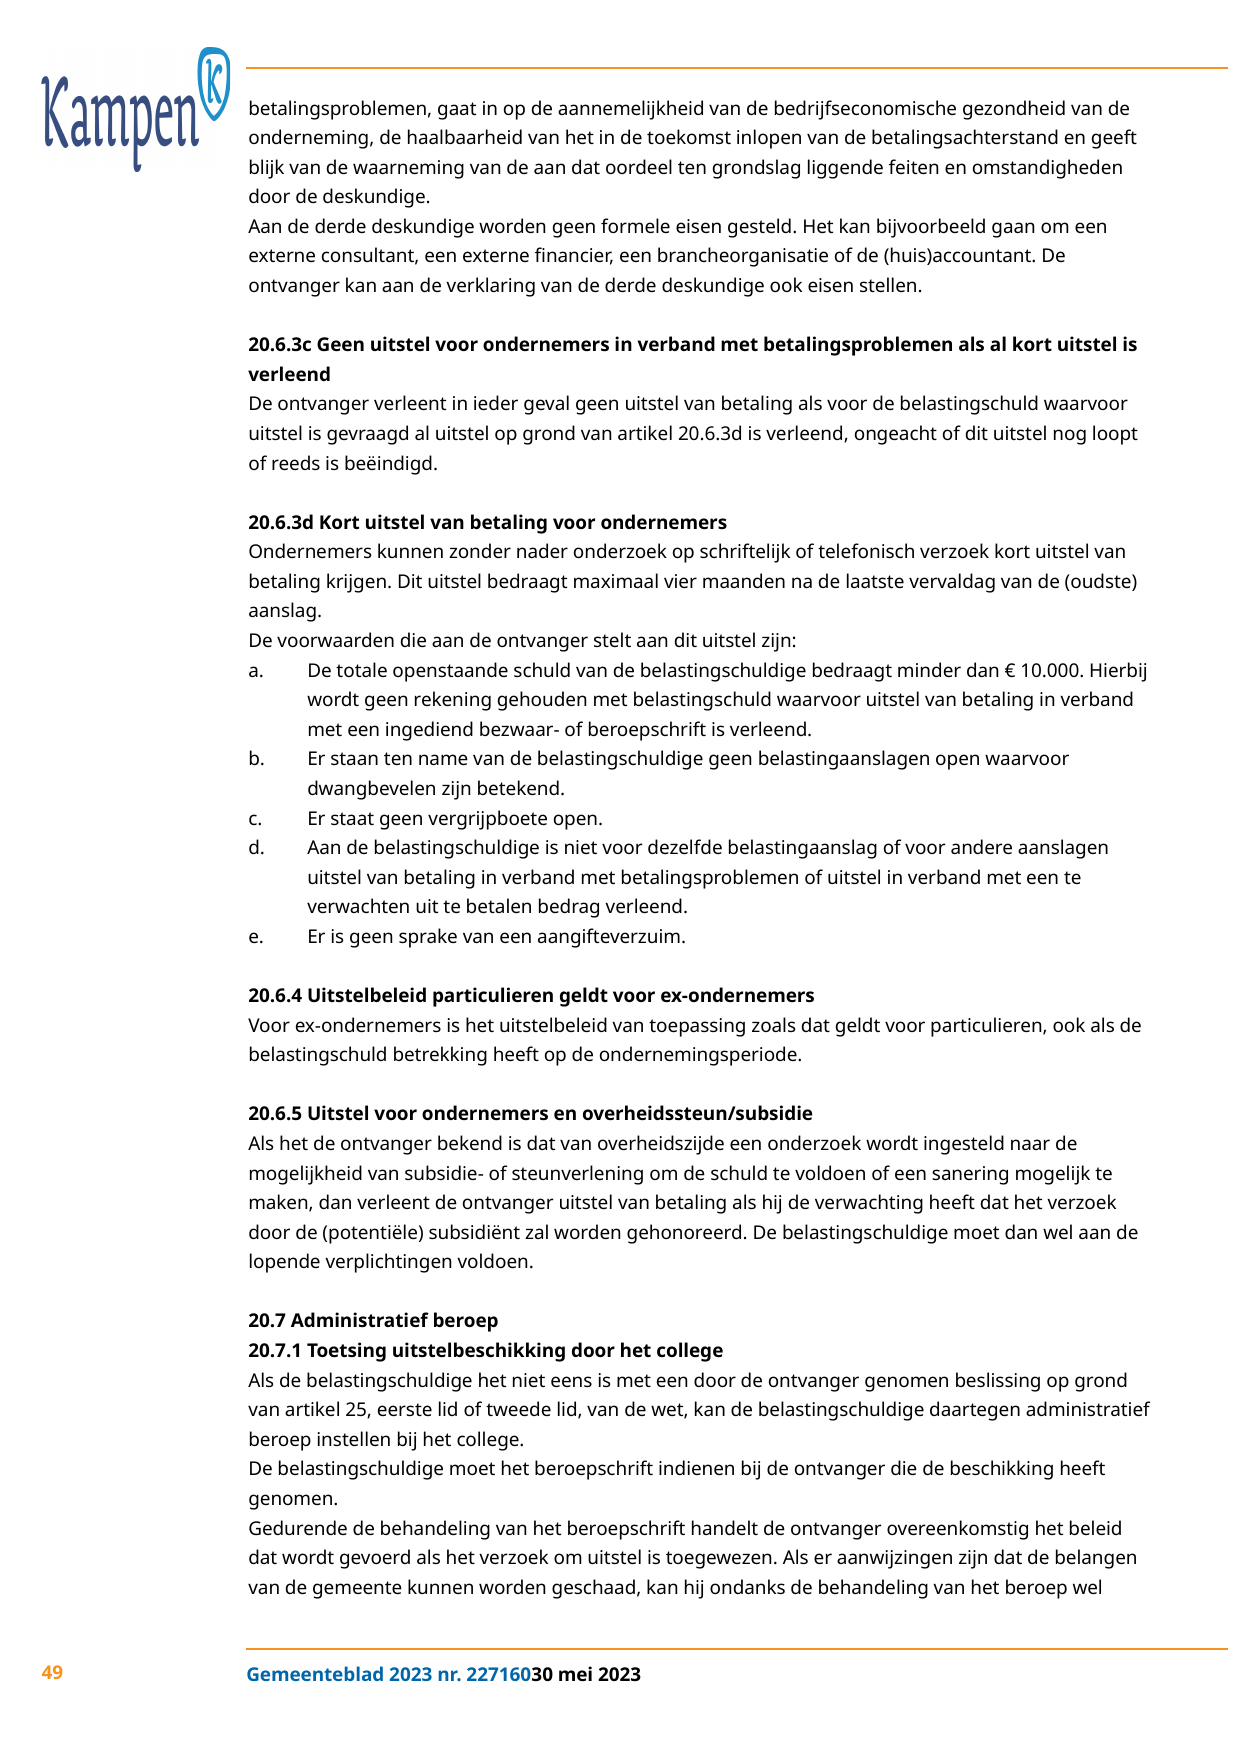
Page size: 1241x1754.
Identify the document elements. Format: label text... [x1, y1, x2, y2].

text 20.6.5 Uitstel voor ondernemers en overheidssteun/subsidie [248, 1101, 1152, 1126]
text Ondernemers kunnen zonder nader onderzoek op schriftelijk of telefonisch verzoek kort uitstel van betaling krijgen. Dit uitstel bedraagt maximaal vier maanden na de laatste vervaldag van de (oudste) aanslag. [248, 538, 1152, 623]
picture [41, 47, 231, 172]
text Als de belastingschuldige het niet eens is met een door de ontvanger genomen beslissing op grond van artikel 25, eerste lid of tweede lid, van de wet, kan de belastingschuldige daartegen administratief beroep instellen bij het college. [248, 1367, 1152, 1452]
text betalingsproblemen, gaat in op de aannemelijkheid van de bedrijfseconomische gezondheid van de onderneming, de haalbaarheid van het in de toekomst inlopen van de betalingsachterstand en geeft blijk van de waarneming van de aan dat oordeel ten grondslag liggende feiten en omstandigheden door de deskundige. [248, 95, 1152, 209]
text Gedurende de behandeling van het beroepschrift handelt de ontvanger overeenkomstig het beleid dat wordt gevoerd als het verzoek om uitstel is toegewezen. Als er aanwijzingen zijn dat de belangen van de gemeente kunnen worden geschaad, kan hij ondanks de behandeling van het beroep wel [248, 1515, 1152, 1600]
text De voorwaarden die aan de ontvanger stelt aan dit uitstel zijn: [248, 627, 1152, 653]
text 20.6.3c Geen uitstel voor ondernemers in verband met betalingsproblemen als al kort uitstel is verleend [248, 331, 1152, 387]
text 20.7 Administratief beroep [248, 1308, 1152, 1333]
list Aan de belastingschuldige is niet voor dezelfde belastingaanslag of voor andere aanslagen uitstel van betaling in verband met betalingsproblemen of uitstel in verband met een te verwachten uit te betalen bedrag verleend. [248, 834, 1152, 919]
list Er staat geen vergrijpboete open. [248, 805, 1152, 831]
text De ontvanger verleent in ieder geval geen uitstel van betaling als voor de belastingschuld waarvoor uitstel is gevraagd al uitstel op grond van artikel 20.6.3d is verleend, ongeacht of dit uitstel nog loopt of reeds is beëindigd. [248, 391, 1152, 476]
text 20.7.1 Toetsing uitstelbeschikking door het college [248, 1337, 1152, 1363]
list Er staan ten name van de belastingschuldige geen belastingaanslagen open waarvoor dwangbevelen zijn betekend. [248, 746, 1152, 801]
text 20.6.4 Uitstelbeleid particulieren geldt voor ex-ondernemers [248, 982, 1152, 1008]
text De belastingschuldige moet het beroepschrift indienen bij de ontvanger die de beschikking heeft genomen. [248, 1456, 1152, 1511]
text Als het de ontvanger bekend is dat van overheidszijde een onderzoek wordt ingesteld naar de mogelijkheid van subsidie- of steunverlening om de schuld te voldoen of een sanering mogelijk te maken, dan verleent de ontvanger uitstel van betaling als hij de verwachting heeft dat het verzoek door de (potentiële) subsidiënt zal worden gehonoreerd. De belastingschuldige moet dan wel aan de lopende verplichtingen voldoen. [248, 1130, 1152, 1274]
text Voor ex-ondernemers is het uitstelbeleid van toepassing zoals dat geldt voor particulieren, ook als de belastingschuld betrekking heeft op de ondernemingsperiode. [248, 1012, 1152, 1067]
text 20.6.3d Kort uitstel van betaling voor ondernemers [248, 509, 1152, 535]
list De totale openstaande schuld van de belastingschuldige bedraagt minder dan € 10.000. Hierbij wordt geen rekening gehouden met belastingschuld waarvoor uitstel van betaling in verband met een ingediend bezwaar- of beroepschrift is verleend. [248, 657, 1152, 742]
list Er is geen sprake van een aangifteverzuim. [248, 923, 1152, 949]
text Aan de derde deskundige worden geen formele eisen gesteld. Het kan bijvoorbeeld gaan om een externe consultant, een externe financier, een brancheorganisatie of de (huis)accountant. De ontvanger kan aan de verklaring van de derde deskundige ook eisen stellen. [248, 213, 1152, 298]
